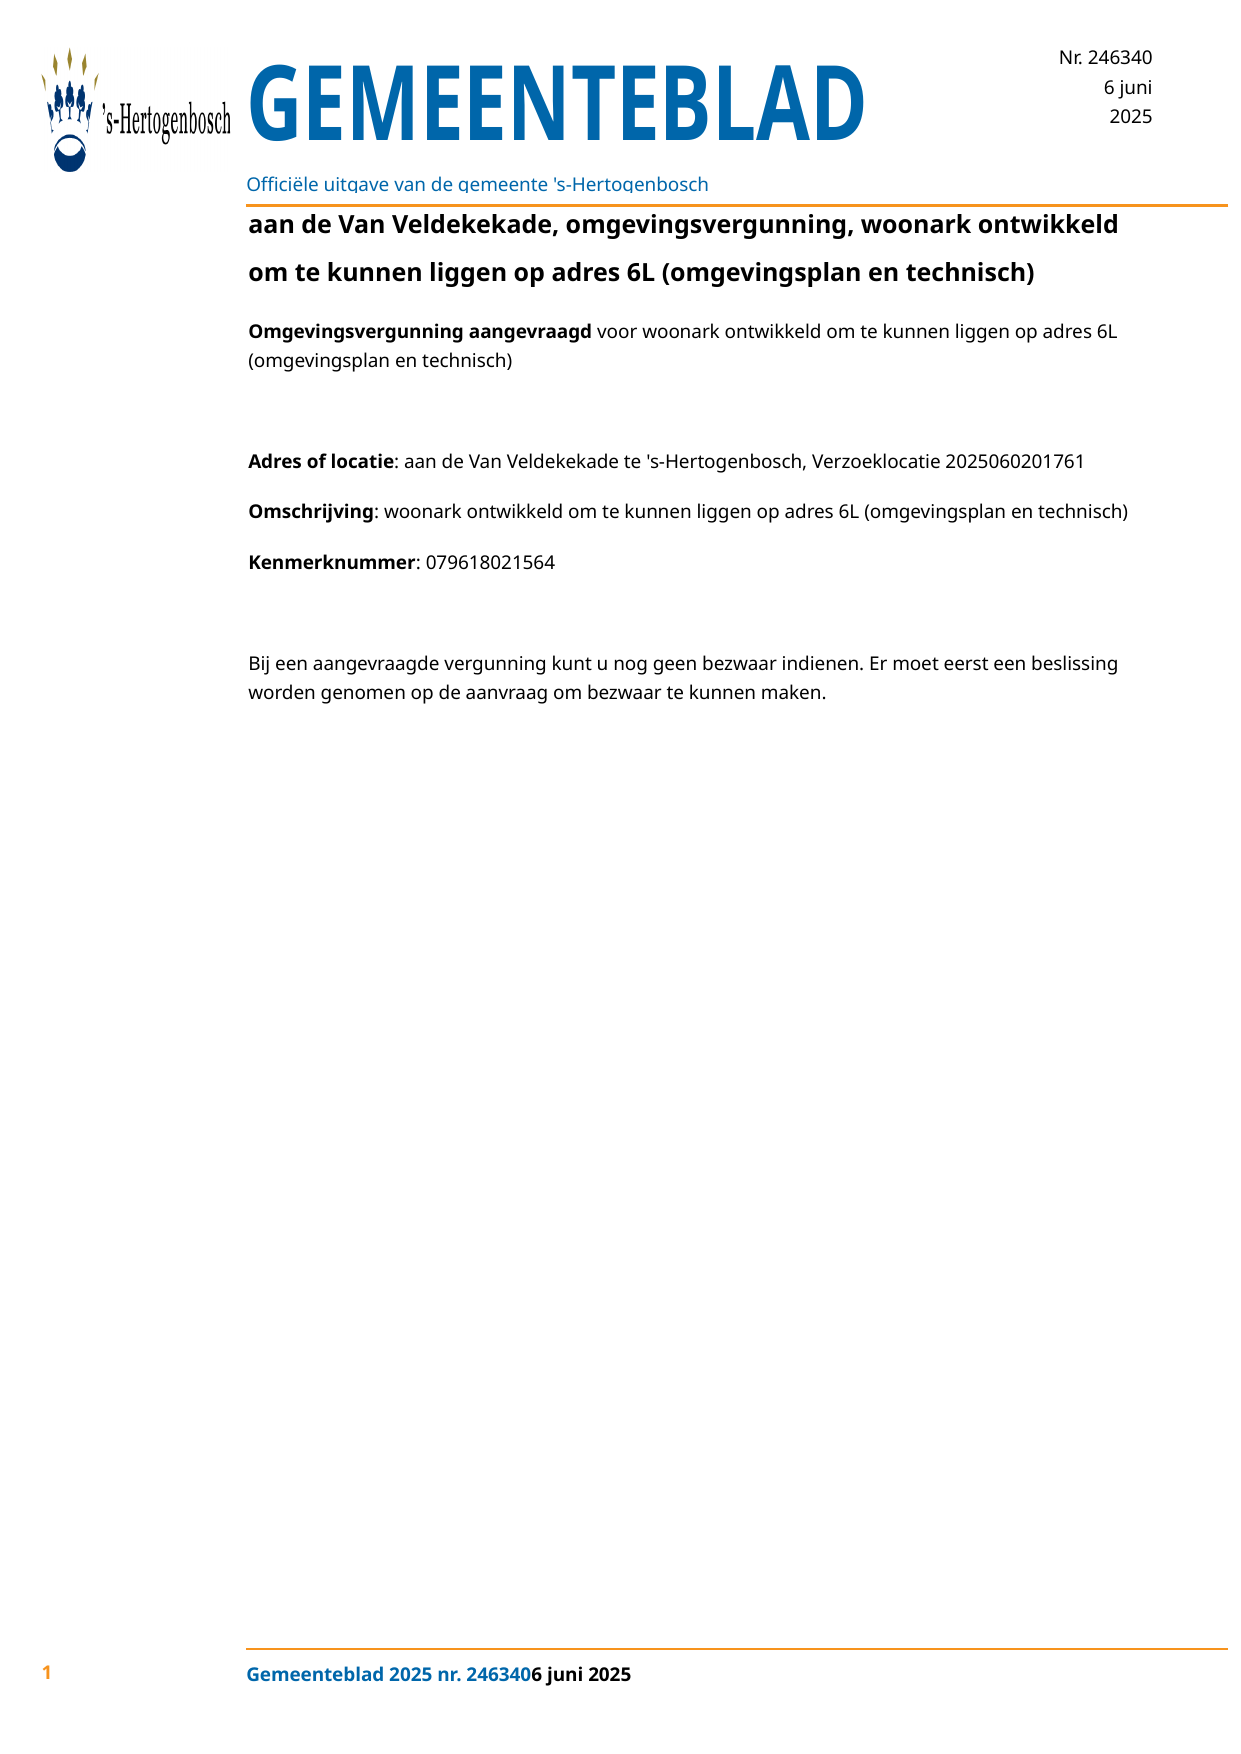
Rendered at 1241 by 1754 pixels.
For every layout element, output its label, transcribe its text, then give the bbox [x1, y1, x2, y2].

text Omschrijving: woonark ontwikkeld om te kunnen liggen op adres 6L (omgevingsplan en technisch) [248, 499, 1152, 524]
text Kenmerknummer: 079618021564 [248, 549, 1152, 575]
picture [41, 47, 231, 172]
text aan de Van Veldekekade, omgevingsvergunning, woonark ontwikkeld om te kunnen liggen op adres 6L (omgevingsplan en technisch) [248, 207, 1152, 288]
text Bij een aangevraagde vergunning kunt u nog geen bezwaar indienen. Er moet eerst een beslissing worden genomen op de aanvraag om bezwaar te kunnen maken. [248, 650, 1152, 705]
text Adres of locatie: aan de Van Veldekekade te 's-Hertogenbosch, Verzoeklocatie 2025060201761 [248, 448, 1152, 474]
text Omgevingsvergunning aangevraagd voor woonark ontwikkeld om te kunnen liggen op adres 6L (omgevingsplan en technisch) [248, 318, 1152, 373]
